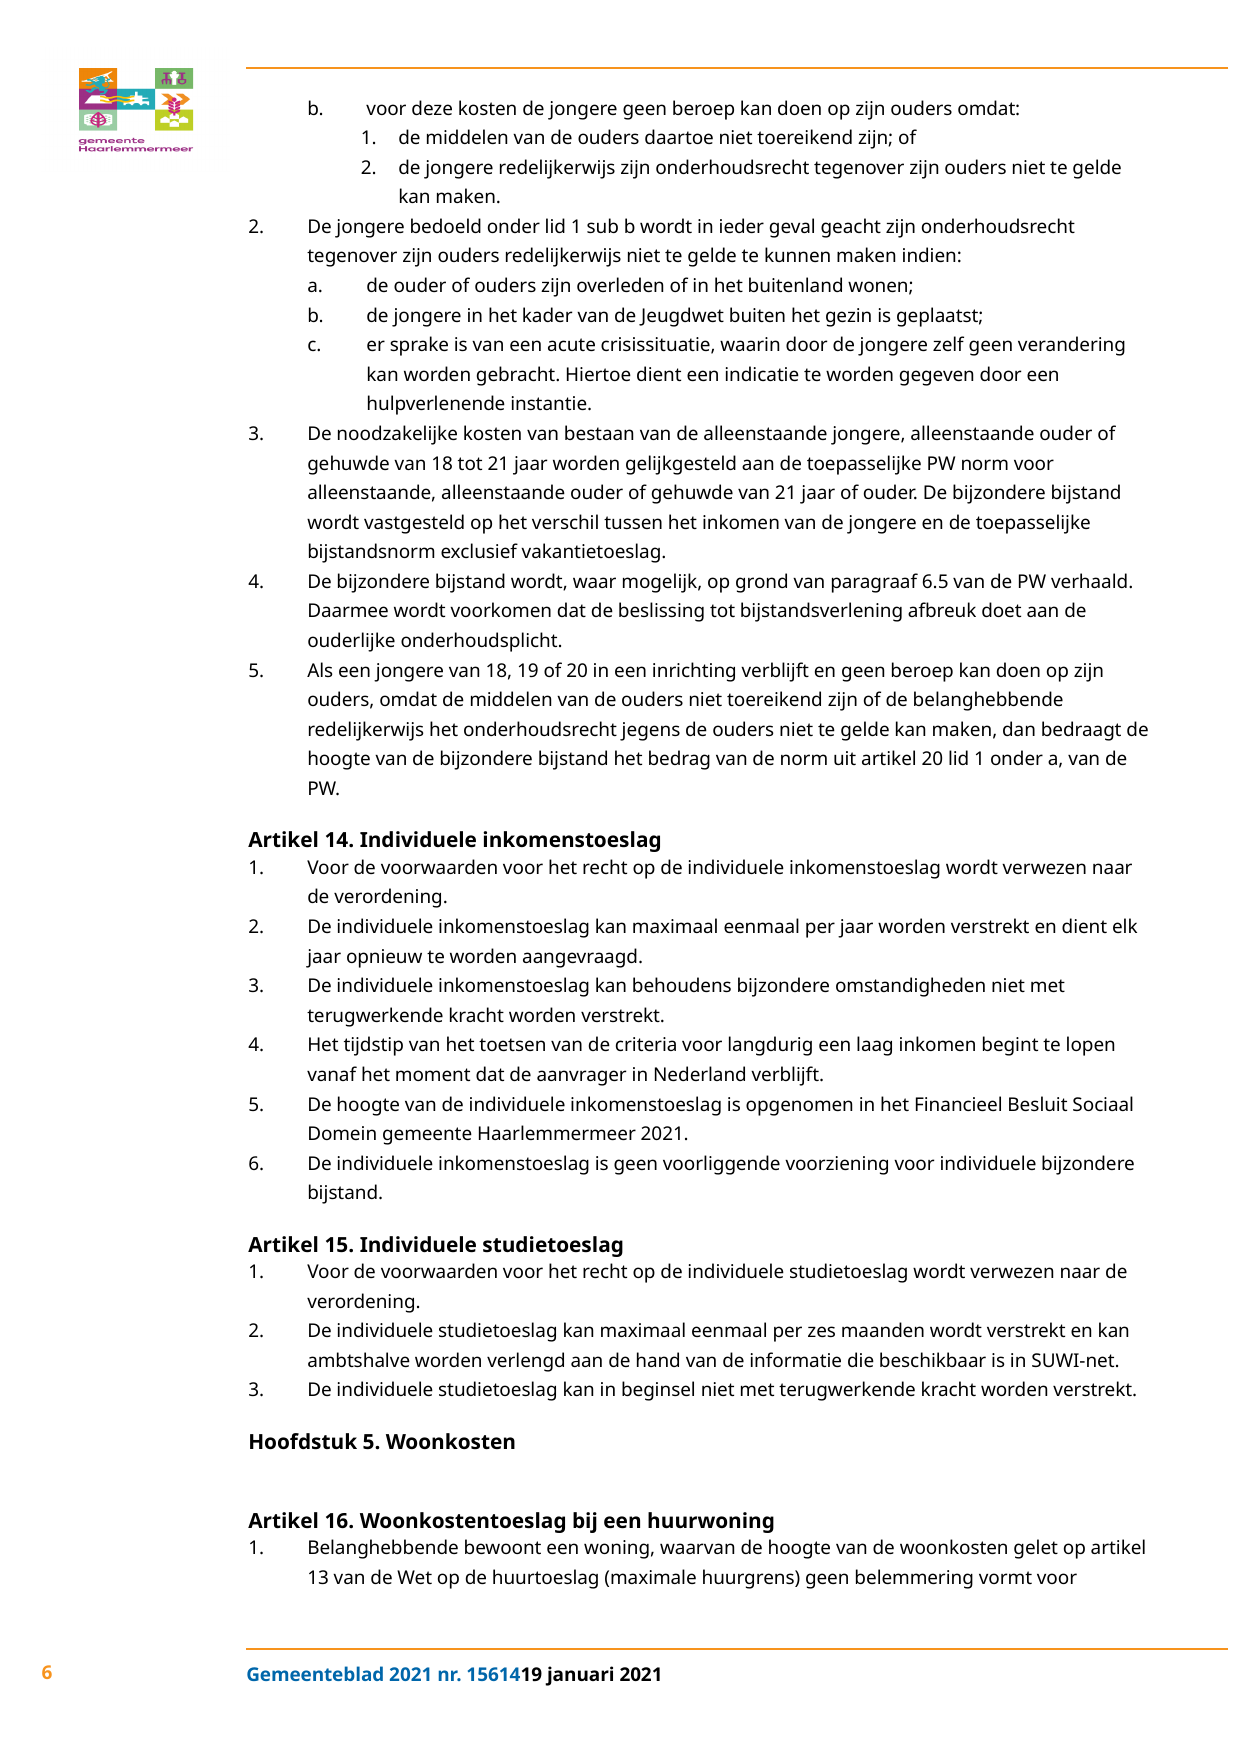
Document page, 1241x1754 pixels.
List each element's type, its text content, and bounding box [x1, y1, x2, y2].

list De individuele inkomenstoeslag kan behoudens bijzondere omstandigheden niet met terugwerkende kracht worden verstrekt. [248, 972, 1152, 1028]
list De noodzakelijke kosten van bestaan van de alleenstaande jongere, alleenstaande ouder of gehuwde van 18 tot 21 jaar worden gelijkgesteld aan de toepasselijke PW norm voor alleenstaande, alleenstaande ouder of gehuwde van 21 jaar of ouder. De bijzondere bijstand wordt vastgesteld op het verschil tussen het inkomen van de jongere en de toepasselijke bijstandsnorm exclusief vakantietoeslag. [248, 420, 1152, 564]
list de ouder of ouders zijn overleden of in het buitenland wonen; [307, 272, 1152, 298]
list De individuele inkomenstoeslag kan maximaal eenmaal per jaar worden verstrekt en dient elk jaar opnieuw te worden aangevraagd. [248, 913, 1152, 968]
text Artikel 16. Woonkostentoeslag bij een huurwoning [248, 1506, 1152, 1534]
list De bijzondere bijstand wordt, waar mogelijk, op grond van paragraaf 6.5 van de PW verhaald. Daarmee wordt voorkomen dat de beslissing tot bijstandsverlening afbreuk doet aan de ouderlijke onderhoudsplicht. [248, 568, 1152, 653]
list Als een jongere van 18, 19 of 20 in een inrichting verblijft en geen beroep kan doen op zijn ouders, omdat de middelen van de ouders niet toereikend zijn of de belanghebbende redelijkerwijs het onderhoudsrecht jegens de ouders niet te gelde kan maken, dan bedraagt de hoogte van de bijzondere bijstand het bedrag van de norm uit artikel 20 lid 1 onder a, van de PW. [248, 657, 1152, 801]
list De jongere bedoeld onder lid 1 sub b wordt in ieder geval geacht zijn onderhoudsrecht tegenover zijn ouders redelijkerwijs niet te gelde te kunnen maken indien: [248, 213, 1152, 268]
text Hoofdstuk 5. Woonkosten [248, 1427, 1152, 1456]
list De individuele studietoeslag kan in beginsel niet met terugwerkende kracht worden verstrekt. [248, 1377, 1152, 1402]
list de middelen van de ouders daartoe niet toereikend zijn; of [361, 124, 1152, 150]
picture [41, 47, 231, 172]
list Het tijdstip van het toetsen van de criteria voor langdurig een laag inkomen begint te lopen vanaf het moment dat de aanvrager in Nederland verblijft. [248, 1032, 1152, 1087]
list Voor de voorwaarden voor het recht op de individuele studietoeslag wordt verwezen naar de verordening. [248, 1258, 1152, 1314]
list De individuele inkomenstoeslag is geen voorliggende voorziening voor individuele bijzondere bijstand. [248, 1150, 1152, 1205]
list De hoogte van de individuele inkomenstoeslag is opgenomen in het Financieel Besluit Sociaal Domein gemeente Haarlemmermeer 2021. [248, 1091, 1152, 1146]
list de jongere redelijkerwijs zijn onderhoudsrecht tegenover zijn ouders niet te gelde kan maken. [361, 154, 1152, 209]
text Artikel 15. Individuele studietoeslag [248, 1230, 1152, 1258]
list Voor de voorwaarden voor het recht op de individuele inkomenstoeslag wordt verwezen naar de verordening. [248, 854, 1152, 909]
list er sprake is van een acute crisissituatie, waarin door de jongere zelf geen verandering kan worden gebracht. Hiertoe dient een indicatie te worden gegeven door een hulpverlenende instantie. [307, 331, 1152, 416]
text Artikel 14. Individuele inkomenstoeslag [248, 826, 1152, 854]
list Belanghebbende bewoont een woning, waarvan de hoogte van de woonkosten gelet op artikel 13 van de Wet op de huurtoeslag (maximale huurgrens) geen belemmering vormt voor [248, 1534, 1152, 1590]
list de jongere in het kader van de Jeugdwet buiten het gezin is geplaatst; [307, 302, 1152, 328]
list voor deze kosten de jongere geen beroep kan doen op zijn ouders omdat: [307, 95, 1152, 121]
list De individuele studietoeslag kan maximaal eenmaal per zes maanden wordt verstrekt en kan ambtshalve worden verlengd aan de hand van de informatie die beschikbaar is in SUWI-net. [248, 1317, 1152, 1373]
